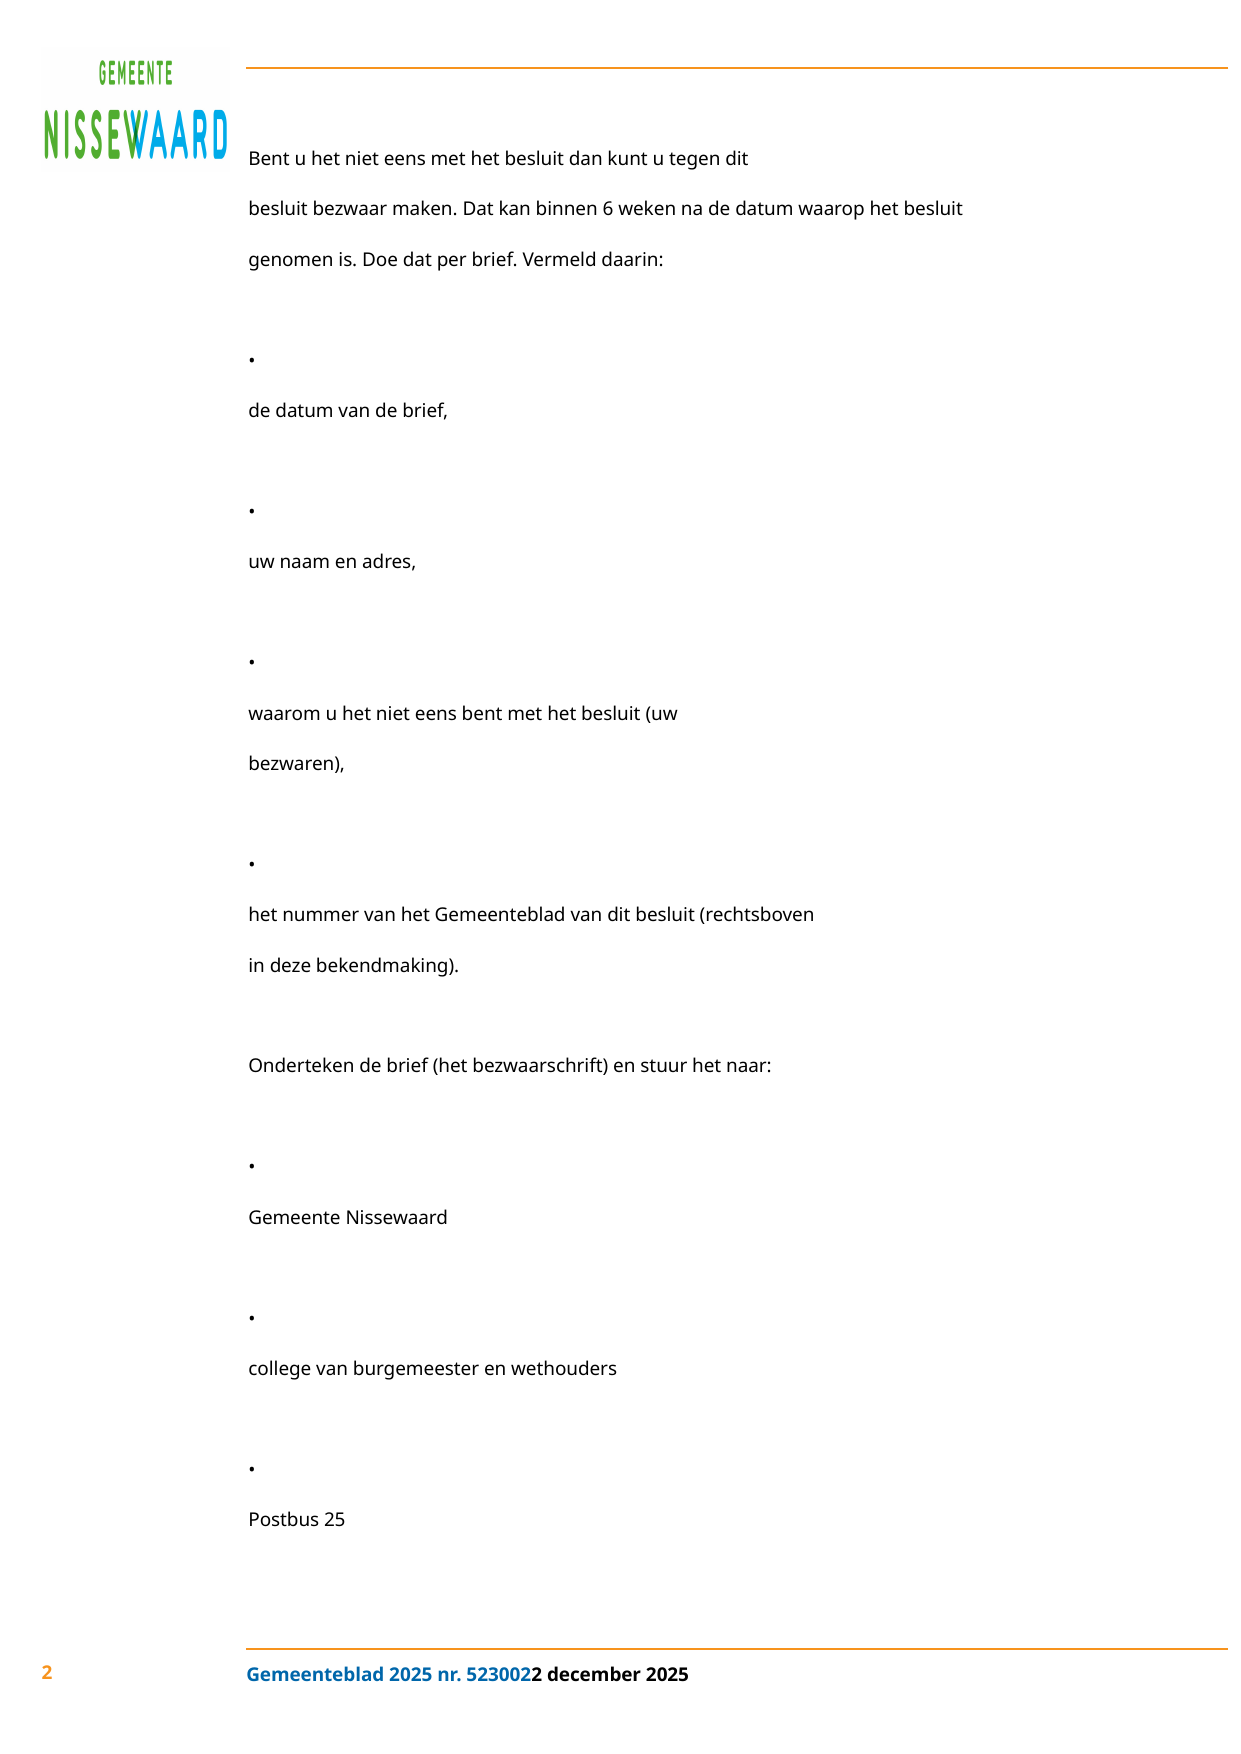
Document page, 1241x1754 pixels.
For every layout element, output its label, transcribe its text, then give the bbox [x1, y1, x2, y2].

text uw naam en adres, [248, 548, 1152, 574]
text • [248, 347, 1152, 373]
text Postbus 25 [248, 1506, 1152, 1532]
text • [248, 498, 1152, 524]
text genomen is. Doe dat per brief. Vermeld daarin: [248, 246, 1152, 272]
text waarom u het niet eens bent met het besluit (uw [248, 700, 1152, 726]
text • [248, 1153, 1152, 1179]
text Bent u het niet eens met het besluit dan kunt u tegen dit [248, 145, 1152, 171]
text • [248, 1456, 1152, 1482]
text • [248, 649, 1152, 675]
text • [248, 851, 1152, 877]
text bezwaren), [248, 750, 1152, 776]
text Gemeente Nissewaard [248, 1204, 1152, 1230]
text de datum van de brief, [248, 397, 1152, 423]
text college van burgemeester en wethouders [248, 1355, 1152, 1381]
text besluit bezwaar maken. Dat kan binnen 6 weken na de datum waarop het besluit [248, 196, 1152, 221]
text • [248, 1305, 1152, 1331]
picture [41, 47, 231, 172]
text Onderteken de brief (het bezwaarschrift) en stuur het naar: [248, 1053, 1152, 1078]
text in deze bekendmaking). [248, 952, 1152, 978]
text het nummer van het Gemeenteblad van dit besluit (rechtsboven [248, 901, 1152, 927]
